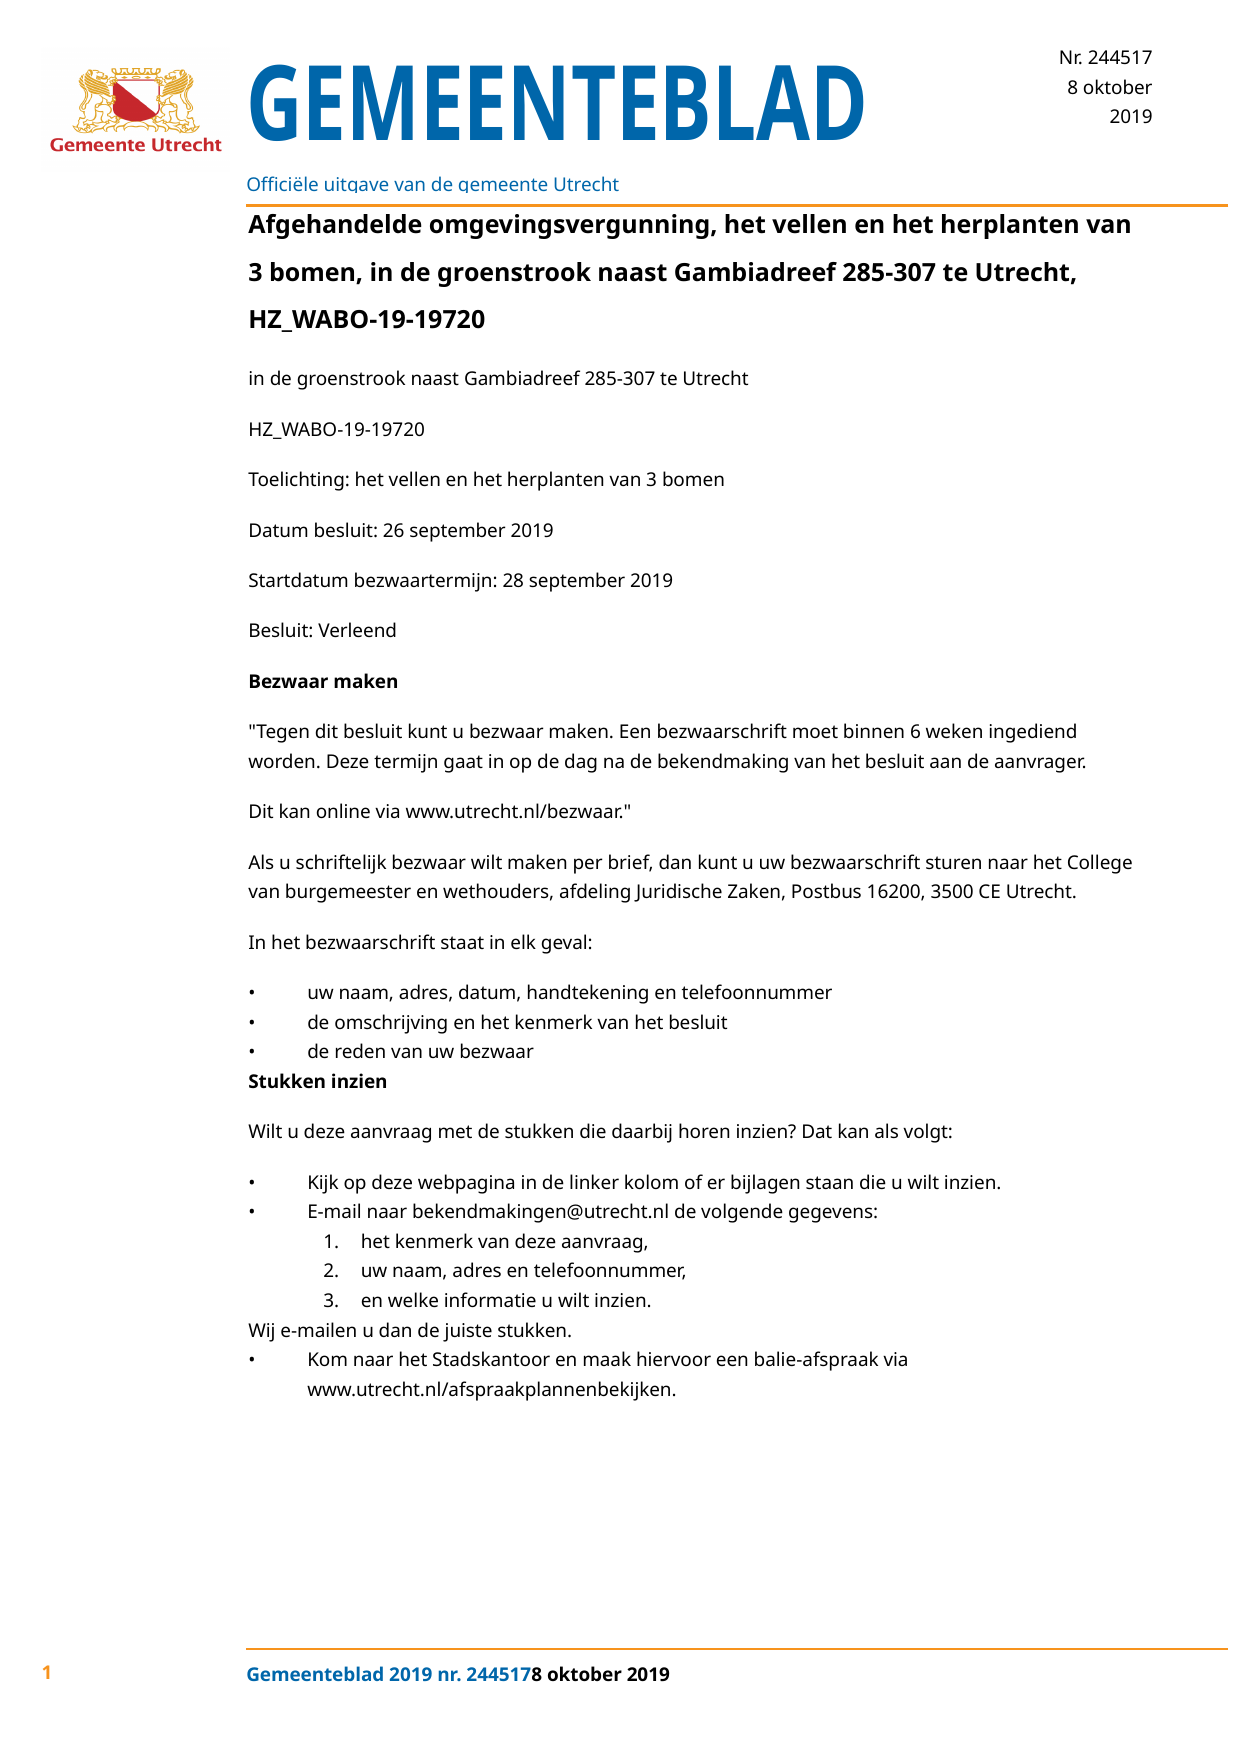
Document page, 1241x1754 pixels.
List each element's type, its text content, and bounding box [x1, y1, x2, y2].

text in de groenstrook naast Gambiadreef 285-307 te Utrecht [248, 366, 1152, 391]
text Datum besluit: 26 september 2019 [248, 517, 1152, 542]
list Kom naar het Stadskantoor en maak hiervoor een balie-afspraak via www.utrecht.nl/afspraakplannenbekijken. [248, 1346, 1152, 1402]
list uw naam, adres, datum, handtekening en telefoonnummer [248, 979, 1152, 1005]
list de omschrijving en het kenmerk van het besluit [248, 1009, 1152, 1034]
text Wilt u deze aanvraag met de stukken die daarbij horen inzien? Dat kan als volgt: [248, 1118, 1152, 1144]
text Wij e-mailen u dan de juiste stukken. [248, 1317, 1152, 1342]
text Toelichting: het vellen en het herplanten van 3 bomen [248, 466, 1152, 492]
picture [41, 47, 231, 172]
text Stukken inzien [248, 1068, 1152, 1094]
list en welke informatie u wilt inzien. [323, 1287, 1152, 1313]
text Bezwaar maken [248, 668, 1152, 694]
text Startdatum bezwaartermijn: 28 september 2019 [248, 567, 1152, 593]
list de reden van uw bezwaar [248, 1038, 1152, 1064]
text Afgehandelde omgevingsvergunning, het vellen en het herplanten van 3 bomen, in de groenstrook naast Gambiadreef 285-307 te Utrecht, HZ_WABO-19-19720 [248, 207, 1152, 336]
list Kijk op deze webpagina in de linker kolom of er bijlagen staan die u wilt inzien. [248, 1169, 1152, 1194]
list E-mail naar bekendmakingen@utrecht.nl de volgende gegevens: [248, 1198, 1152, 1224]
text Als u schriftelijk bezwaar wilt maken per brief, dan kunt u uw bezwaarschrift sturen naar het College van burgemeester en wethouders, afdeling Juridische Zaken, Postbus 16200, 3500 CE Utrecht. [248, 849, 1152, 904]
text In het bezwaarschrift staat in elk geval: [248, 929, 1152, 954]
text Besluit: Verleend [248, 618, 1152, 643]
text Dit kan online via www.utrecht.nl/bezwaar." [248, 798, 1152, 824]
text HZ_WABO-19-19720 [248, 416, 1152, 442]
list het kenmerk van deze aanvraag, [323, 1228, 1152, 1254]
list uw naam, adres en telefoonnummer, [323, 1258, 1152, 1283]
text "Tegen dit besluit kunt u bezwaar maken. Een bezwaarschrift moet binnen 6 weken ingediend worden. Deze termijn gaat in op de dag na de bekendmaking van het besluit aan de aanvrager. [248, 718, 1152, 774]
